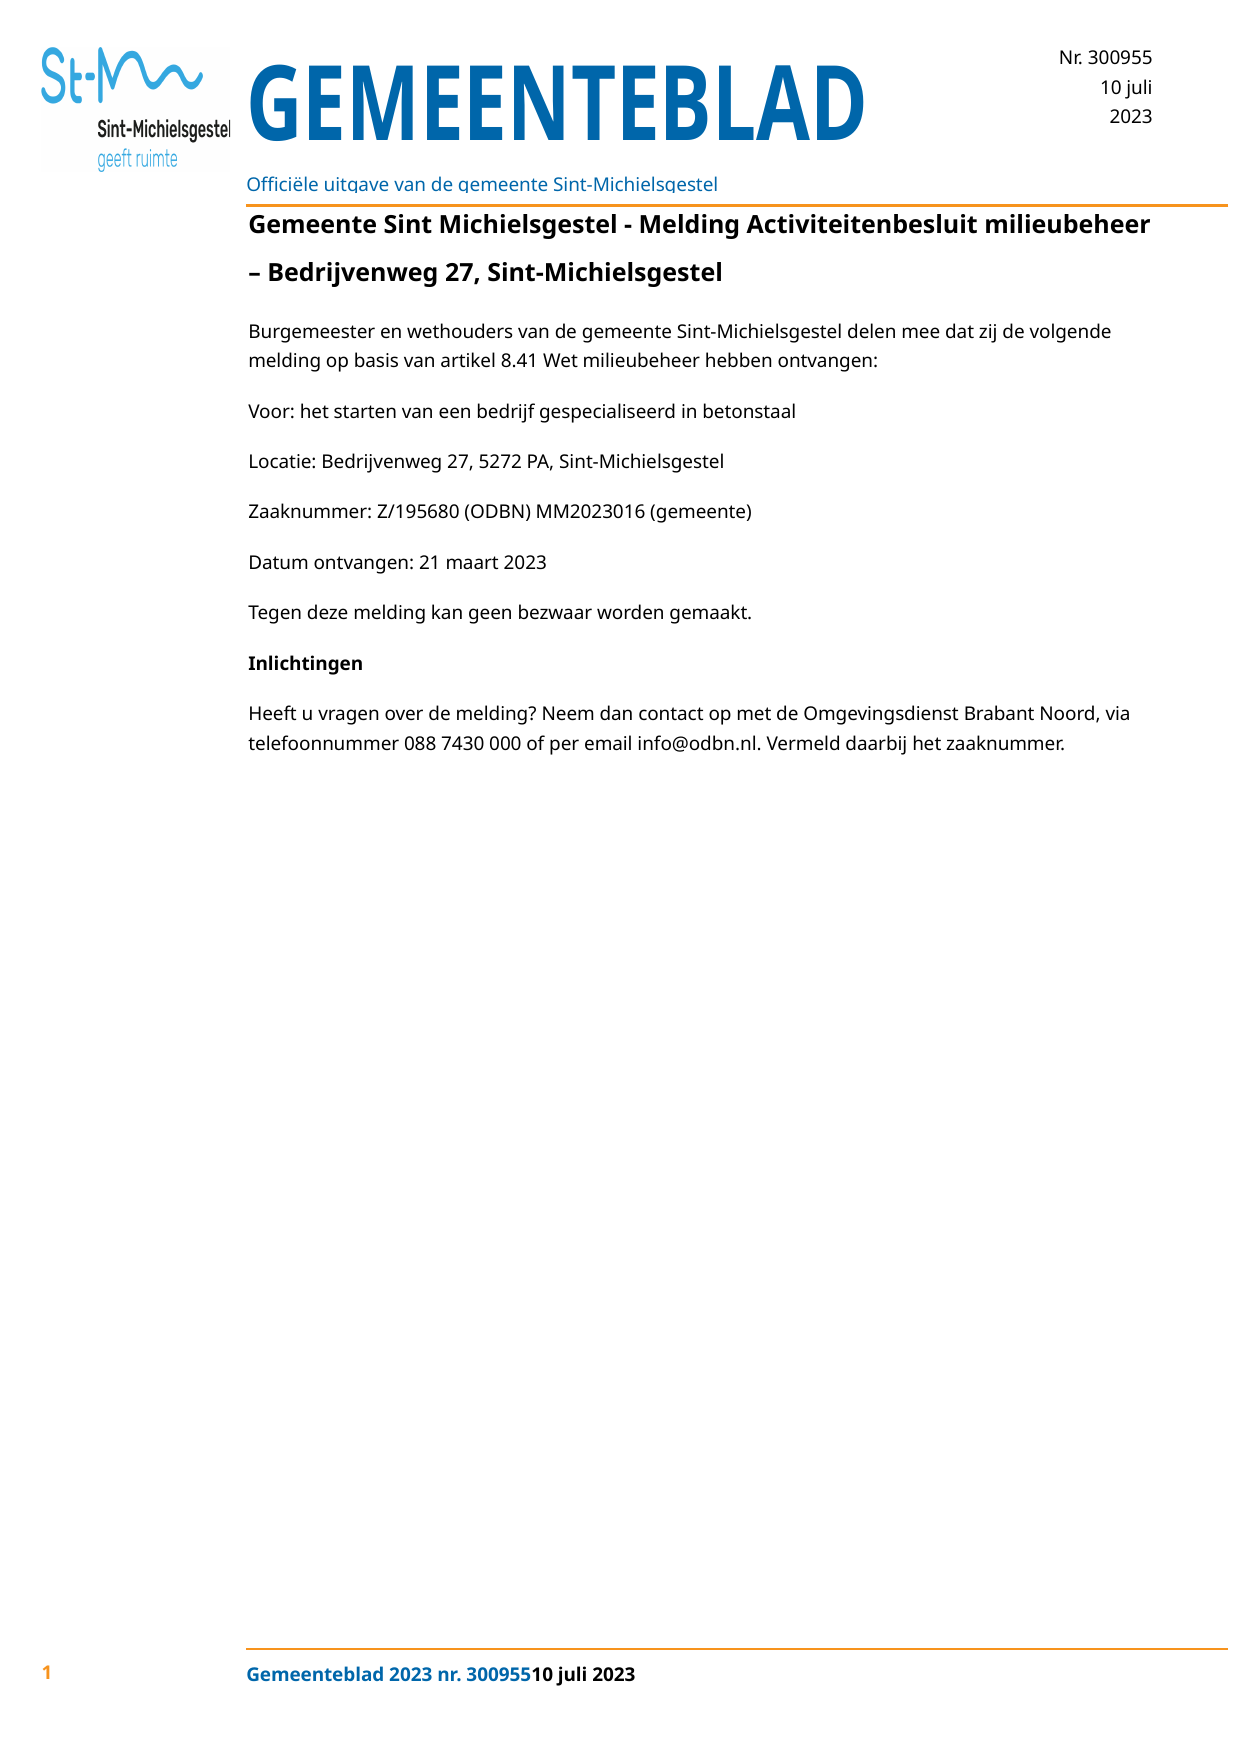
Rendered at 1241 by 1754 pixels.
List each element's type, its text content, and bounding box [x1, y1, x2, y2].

picture [41, 47, 231, 172]
text Gemeente Sint Michielsgestel - Melding Activiteitenbesluit milieubeheer – Bedrijvenweg 27, Sint-Michielsgestel [248, 207, 1152, 288]
text Inlichtingen [248, 650, 1152, 676]
text Burgemeester en wethouders van de gemeente Sint-Michielsgestel delen mee dat zij de volgende melding op basis van artikel 8.41 Wet milieubeheer hebben ontvangen: [248, 318, 1152, 373]
text Tegen deze melding kan geen bezwaar worden gemaakt. [248, 599, 1152, 625]
text Locatie: Bedrijvenweg 27, 5272 PA, Sint-Michielsgestel [248, 448, 1152, 474]
text Voor: het starten van een bedrijf gespecialiseerd in betonstaal [248, 398, 1152, 424]
text Datum ontvangen: 21 maart 2023 [248, 549, 1152, 575]
text Heeft u vragen over de melding? Neem dan contact op met de Omgevingsdienst Brabant Noord, via telefoonnummer 088 7430 000 of per email info@odbn.nl. Vermeld daarbij het zaaknummer. [248, 700, 1152, 756]
text Zaaknummer: Z/195680 (ODBN) MM2023016 (gemeente) [248, 499, 1152, 524]
